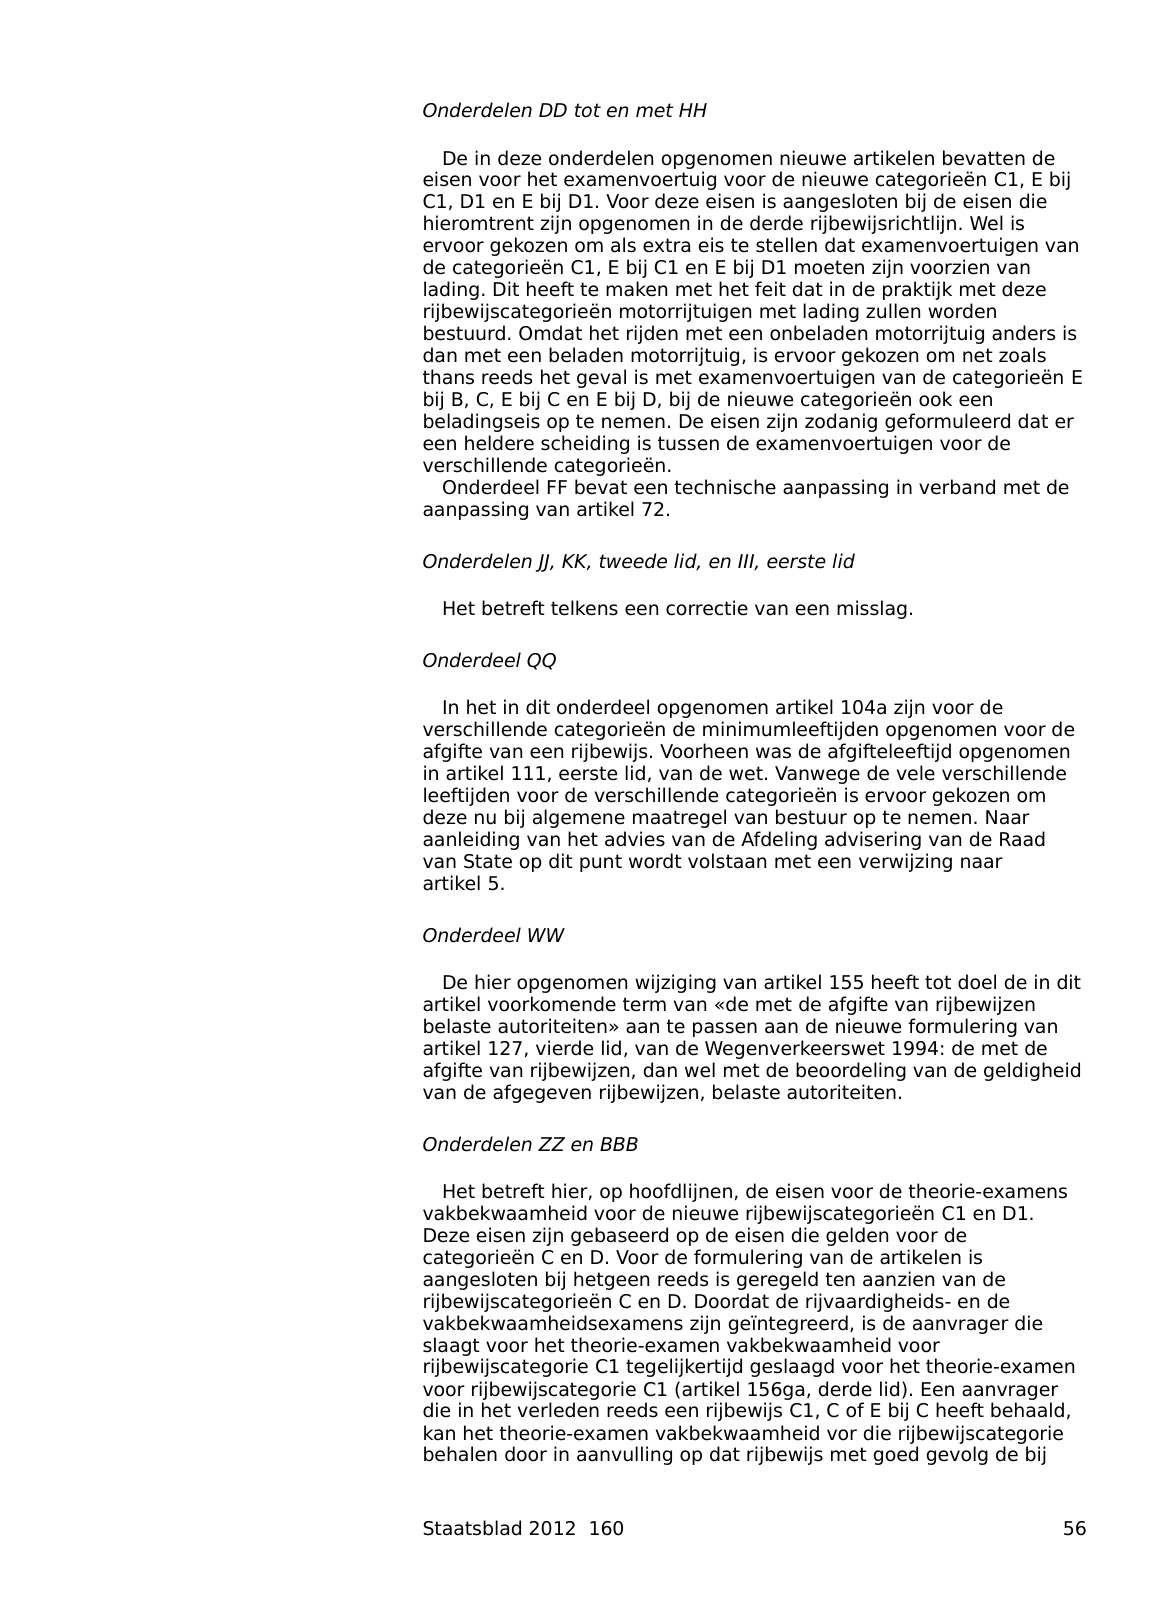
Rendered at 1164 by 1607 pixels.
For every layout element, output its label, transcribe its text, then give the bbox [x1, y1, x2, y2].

text In het in dit onderdeel opgenomen artikel 104a zijn voor de verschillende categorieën de minimumleeftijden opgenomen voor de afgifte van een rijbewijs. Voorheen was de afgifteleeftijd opgenomen in artikel 111, eerste lid, van de wet. Vanwege de vele verschillende leeftijden voor de verschillende categorieën is ervoor gekozen om deze nu bij algemene maatregel van bestuur op te nemen. Naar aanleiding van het advies van de Afdeling advisering van de Raad van State op dit punt wordt volstaan met een verwijzing naar artikel 5. [422, 697, 1087, 895]
text Het betreft telkens een correctie van een misslag. [422, 598, 1087, 620]
subtitle Onderdelen JJ, KK, tweede lid, en III, eerste lid [422, 551, 1087, 573]
subtitle Onderdelen ZZ en BBB [422, 1134, 1087, 1156]
subtitle Onderdelen DD tot en met HH [422, 100, 1087, 122]
text De in deze onderdelen opgenomen nieuwe artikelen bevatten de eisen voor het examenvoertuig voor de nieuwe categorieën C1, E bij C1, D1 en E bij D1. Voor deze eisen is aangesloten bij de eisen die hieromtrent zijn opgenomen in de derde rijbewijsrichtlijn. Wel is ervoor gekozen om als extra eis te stellen dat examenvoertuigen van de categorieën C1, E bij C1 en E bij D1 moeten zijn voorzien van lading. Dit heeft te maken met het feit dat in de praktijk met deze rijbewijscategorieën motorrijtuigen met lading zullen worden bestuurd. Omdat het rijden met een onbeladen motorrijtuig anders is dan met een beladen motorrijtuig, is ervoor gekozen om net zoals thans reeds het geval is met examenvoertuigen van de categorieën E bij B, C, E bij C en E bij D, bij de nieuwe categorieën ook een beladingseis op te nemen. De eisen zijn zodanig geformuleerd dat er een heldere scheiding is tussen de examenvoertuigen voor de verschillende categorieën. [422, 147, 1087, 477]
subtitle Onderdeel QQ [422, 650, 1087, 672]
text Onderdeel FF bevat een technische aanpassing in verband met de aanpassing van artikel 72. [422, 477, 1087, 521]
text De hier opgenomen wijziging van artikel 155 heeft tot doel de in dit artikel voorkomende term van «de met de afgifte van rijbewijzen belaste autoriteiten» aan te passen aan de nieuwe formulering van artikel 127, vierde lid, van de Wegenverkeerswet 1994: de met de afgifte van rijbewijzen, dan wel met de beoordeling van de geldigheid van de afgegeven rijbewijzen, belaste autoriteiten. [422, 972, 1087, 1104]
text Het betreft hier, op hoofdlijnen, de eisen voor de theorie-examens vakbekwaamheid voor de nieuwe rijbewijscategorieën C1 en D1. Deze eisen zijn gebaseerd op de eisen die gelden voor de categorieën C en D. Voor de formulering van de artikelen is aangesloten bij hetgeen reeds is geregeld ten aanzien van de rijbewijscategorieën C en D. Doordat de rijvaardigheids- en de vakbekwaamheidsexamens zijn geïntegreerd, is de aanvrager die slaagt voor het theorie-examen vakbekwaamheid voor rijbewijscategorie C1 tegelijkertijd geslaagd voor het theorie-examen voor rijbewijscategorie C1 (artikel 156ga, derde lid). Een aanvrager die in het verleden reeds een rijbewijs C1, C of E bij C heeft behaald, kan het theorie-examen vakbekwaamheid vor die rijbewijscategorie behalen door in aanvulling op dat rijbewijs met goed gevolg de bij [422, 1181, 1087, 1466]
subtitle Onderdeel WW [422, 925, 1087, 947]
